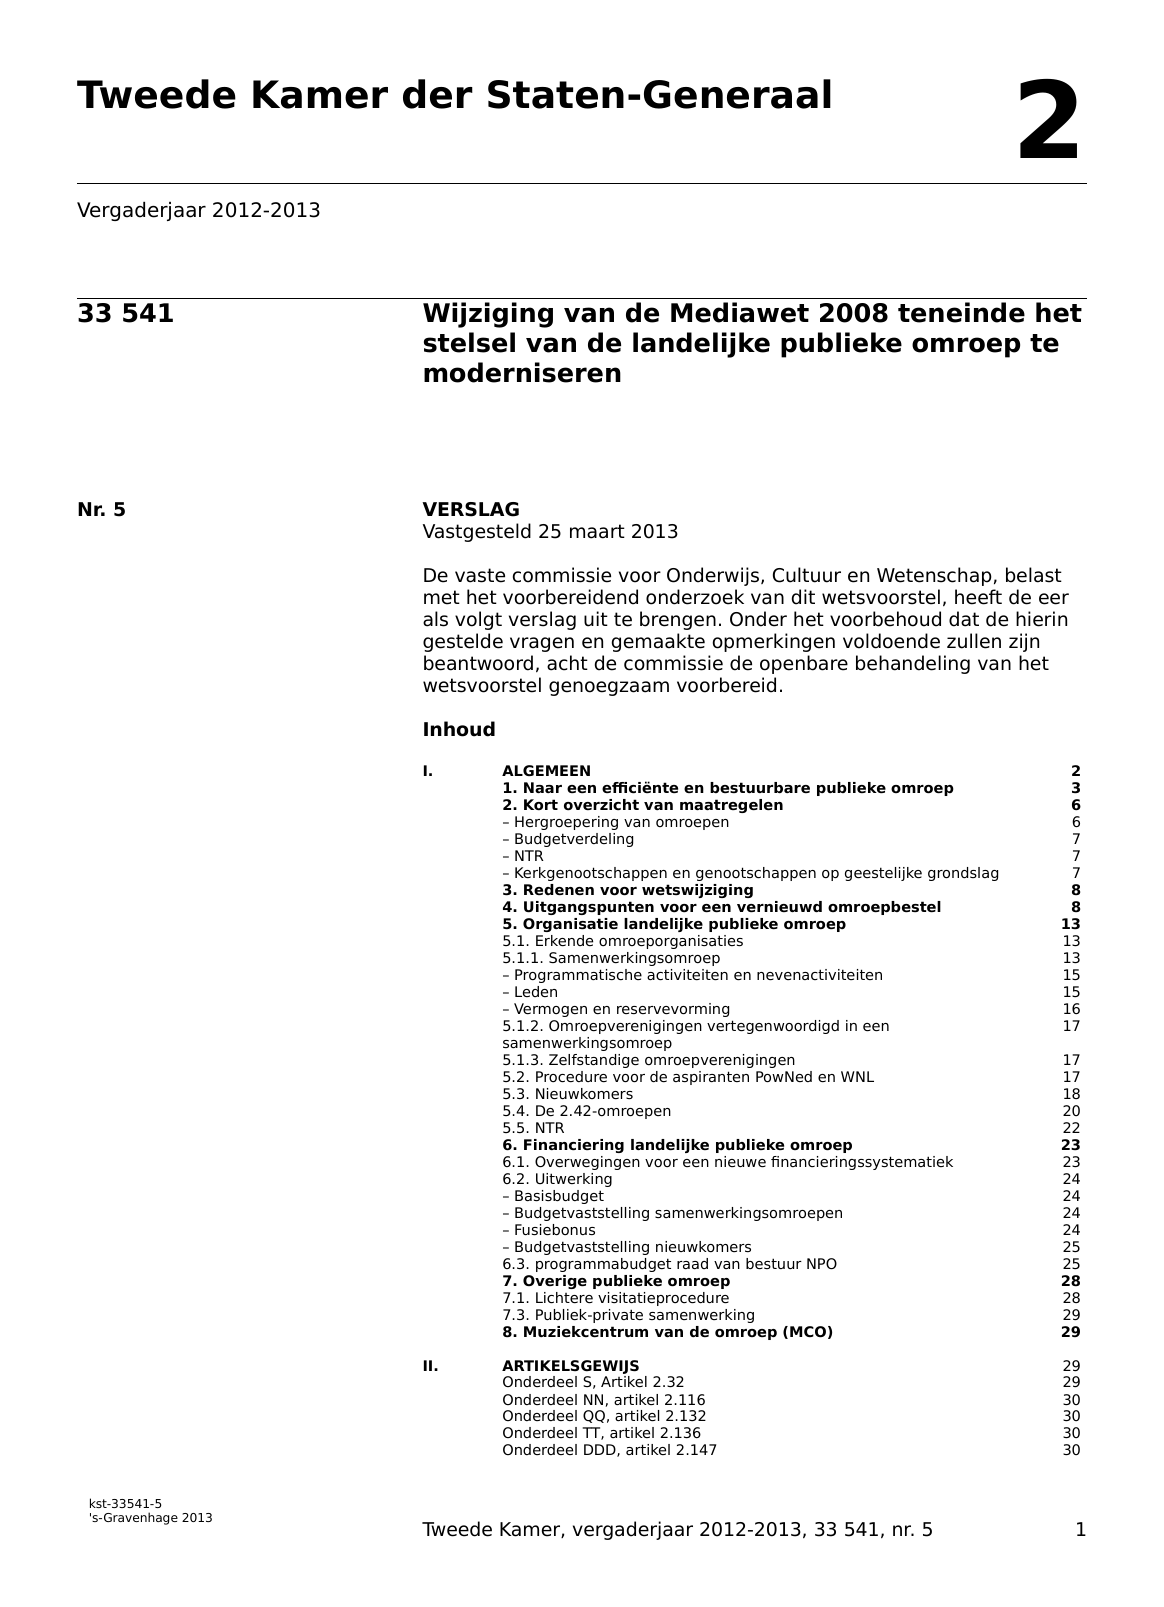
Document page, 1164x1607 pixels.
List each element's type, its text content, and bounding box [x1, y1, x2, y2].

table_cell [422, 1103, 496, 1120]
table_cell Onderdeel DDD, artikel 2.147 [496, 1442, 1028, 1459]
table_cell II. [422, 1358, 496, 1374]
table_cell 3 [1028, 780, 1087, 797]
table_cell 4. Uitgangspunten voor een vernieuwd omroepbestel [496, 899, 1028, 916]
table_cell 5.4. De 2.42-omroepen [496, 1103, 1028, 1120]
table_cell – Budgetvaststelling samenwerkingsomroepen [496, 1205, 1028, 1222]
table_cell 30 [1028, 1442, 1087, 1459]
table_header 2 [886, 59, 1087, 183]
table_cell 25 [1028, 1256, 1087, 1272]
table_cell 5.1.2. Omroepverenigingen vertegenwoordigd in een samenwerkingsomroep [496, 1018, 1028, 1052]
table_cell Vergaderjaar 2012-2013 [77, 184, 1087, 298]
table_cell – NTR [496, 848, 1028, 865]
table_cell [422, 1256, 496, 1272]
table_cell 28 [1028, 1273, 1087, 1289]
table_cell ARTIKELSGEWIJS [496, 1358, 1028, 1374]
table_cell 3. Redenen voor wetswijziging [496, 882, 1028, 899]
table_cell 30 [1028, 1425, 1087, 1442]
table_cell [422, 1171, 496, 1188]
table_cell 13 [1028, 950, 1087, 967]
table_cell Onderdeel QQ, artikel 2.132 [496, 1408, 1028, 1425]
table_cell 5.1.3. Zelfstandige omroepverenigingen [496, 1052, 1028, 1069]
table_cell 8. Muziekcentrum van de omroep (MCO) [496, 1324, 1028, 1340]
table_cell [422, 1120, 496, 1137]
table_cell 6 [1028, 797, 1087, 814]
text Vastgesteld 25 maart 2013 [422, 521, 1087, 543]
table_cell [422, 916, 496, 933]
table_cell 30 [1028, 1391, 1087, 1408]
table_cell Onderdeel S, Artikel 2.32 [496, 1374, 1028, 1391]
text De vaste commissie voor Onderwijs, Cultuur en Wetenschap, belast met het voorbereidend onderzoek van dit wetsvoorstel, heeft de eer als volgt verslag uit te brengen. Onder het voorbehoud dat de hierin gestelde vragen en gemaakte opmerkingen voldoende zullen zijn beantwoord, acht de commissie de openbare behandeling van het wetsvoorstel genoegzaam voorbereid. [422, 565, 1087, 697]
table_cell 23 [1028, 1154, 1087, 1171]
table_cell [422, 1222, 496, 1238]
table_cell 29 [1028, 1324, 1087, 1340]
table_cell 15 [1028, 984, 1087, 1001]
table_cell 7.1. Lichtere visitatieprocedure [496, 1290, 1028, 1306]
table_cell 13 [1028, 933, 1087, 950]
table_cell [422, 1374, 496, 1391]
table_cell – Basisbudget [496, 1188, 1028, 1204]
table_cell [422, 1324, 496, 1340]
table_cell 6.1. Overwegingen voor een nieuwe financieringssystematiek [496, 1154, 1028, 1171]
table_cell [422, 814, 496, 831]
table_cell 5.5. NTR [496, 1120, 1028, 1137]
table_cell [422, 882, 496, 899]
table_cell [422, 1069, 496, 1086]
table_cell 25 [1028, 1239, 1087, 1256]
table_cell [422, 1018, 496, 1052]
table_cell 13 [1028, 916, 1087, 933]
table_cell 7 [1028, 848, 1087, 865]
table_cell 28 [1028, 1290, 1087, 1306]
table_cell [422, 1391, 496, 1408]
table_cell – Fusiebonus [496, 1222, 1028, 1238]
table_cell 24 [1028, 1205, 1087, 1222]
table_cell – Vermogen en reservevorming [496, 1001, 1028, 1018]
table_cell – Leden [496, 984, 1028, 1001]
table_cell [422, 967, 496, 984]
table_cell 6.3. programmabudget raad van bestuur NPO [496, 1256, 1028, 1272]
table_cell [422, 1137, 496, 1154]
subtitle 33 541 Wijziging van de Mediawet 2008 teneinde het stelsel van de landelijke publieke omroep te moderniseren [77, 299, 1087, 388]
subtitle Inhoud [422, 719, 1087, 741]
table_cell Onderdeel TT, artikel 2.136 [496, 1425, 1028, 1442]
table_cell – Budgetverdeling [496, 831, 1028, 848]
table_cell [422, 1425, 496, 1442]
table_cell 17 [1028, 1052, 1087, 1069]
table_cell [422, 865, 496, 882]
table_cell 5.1.1. Samenwerkingsomroep [496, 950, 1028, 967]
table_cell – Hergroepering van omroepen [496, 814, 1028, 831]
table_cell 5.3. Nieuwkomers [496, 1086, 1028, 1103]
text kst-33541-5 [88, 1497, 323, 1511]
table_cell 29 [1028, 1306, 1087, 1323]
subtitle Nr. 5 VERSLAG [77, 499, 1087, 521]
table_cell 8 [1028, 882, 1087, 899]
table_cell [422, 933, 496, 950]
table_cell 8 [1028, 899, 1087, 916]
table_cell 2. Kort overzicht van maatregelen [496, 797, 1028, 814]
table_cell 23 [1028, 1137, 1087, 1154]
table_cell 5.1. Erkende omroeporganisaties [496, 933, 1028, 950]
table_cell [422, 899, 496, 916]
table_cell 29 [1028, 1374, 1087, 1391]
table_cell 16 [1028, 1001, 1087, 1018]
table_cell – Kerkgenootschappen en genootschappen op geestelijke grondslag [496, 865, 1028, 882]
table_cell 7.3. Publiek-private samenwerking [496, 1306, 1028, 1323]
table_cell [422, 831, 496, 848]
table_cell [422, 1154, 496, 1171]
table_cell 24 [1028, 1222, 1087, 1238]
table_cell 29 [1028, 1358, 1087, 1374]
table_cell 20 [1028, 1103, 1087, 1120]
table_cell – Budgetvaststelling nieuwkomers [496, 1239, 1028, 1256]
table_cell [422, 1086, 496, 1103]
table_cell 5.2. Procedure voor de aspiranten PowNed en WNL [496, 1069, 1028, 1086]
table_cell 7 [1028, 865, 1087, 882]
table_cell [422, 1001, 496, 1018]
table_cell – Programmatische activiteiten en nevenactiviteiten [496, 967, 1028, 984]
table_cell [422, 1290, 496, 1306]
table_cell [422, 848, 496, 865]
table_header I. [422, 763, 496, 780]
table_cell Onderdeel NN, artikel 2.116 [496, 1391, 1028, 1408]
table_cell [422, 950, 496, 967]
table_cell [422, 1188, 496, 1204]
table_cell 1. Naar een efficiënte en bestuurbare publieke omroep [496, 780, 1028, 797]
table_cell [422, 1052, 496, 1069]
table_cell 6 [1028, 814, 1087, 831]
text 's-Gravenhage 2013 [88, 1511, 323, 1525]
table_cell 18 [1028, 1086, 1087, 1103]
table_cell [422, 1442, 496, 1459]
table_cell 5. Organisatie landelijke publieke omroep [496, 916, 1028, 933]
table_cell 30 [1028, 1408, 1087, 1425]
table_cell 24 [1028, 1171, 1087, 1188]
table_cell [422, 797, 496, 814]
table_cell [422, 1239, 496, 1256]
table_cell 6.2. Uitwerking [496, 1171, 1028, 1188]
table_cell 15 [1028, 967, 1087, 984]
table_cell 17 [1028, 1018, 1087, 1052]
table_header ALGEMEEN [496, 763, 1028, 780]
table_cell [422, 1408, 496, 1425]
table_cell [422, 780, 496, 797]
table_cell 7 [1028, 831, 1087, 848]
table_header 2 [1028, 763, 1087, 780]
table_cell 24 [1028, 1188, 1087, 1204]
table_cell 6. Financiering landelijke publieke omroep [496, 1137, 1028, 1154]
table_header Tweede Kamer der Staten-Generaal [77, 59, 886, 183]
table_cell [1028, 1340, 1087, 1357]
table_cell [422, 984, 496, 1001]
table_cell 7. Overige publieke omroep [496, 1273, 1028, 1289]
table_cell [496, 1340, 1028, 1357]
table_cell 22 [1028, 1120, 1087, 1137]
table_cell 17 [1028, 1069, 1087, 1086]
table_cell [422, 1273, 496, 1289]
table_cell [422, 1340, 496, 1357]
table_cell [422, 1306, 496, 1323]
table_cell [422, 1205, 496, 1222]
